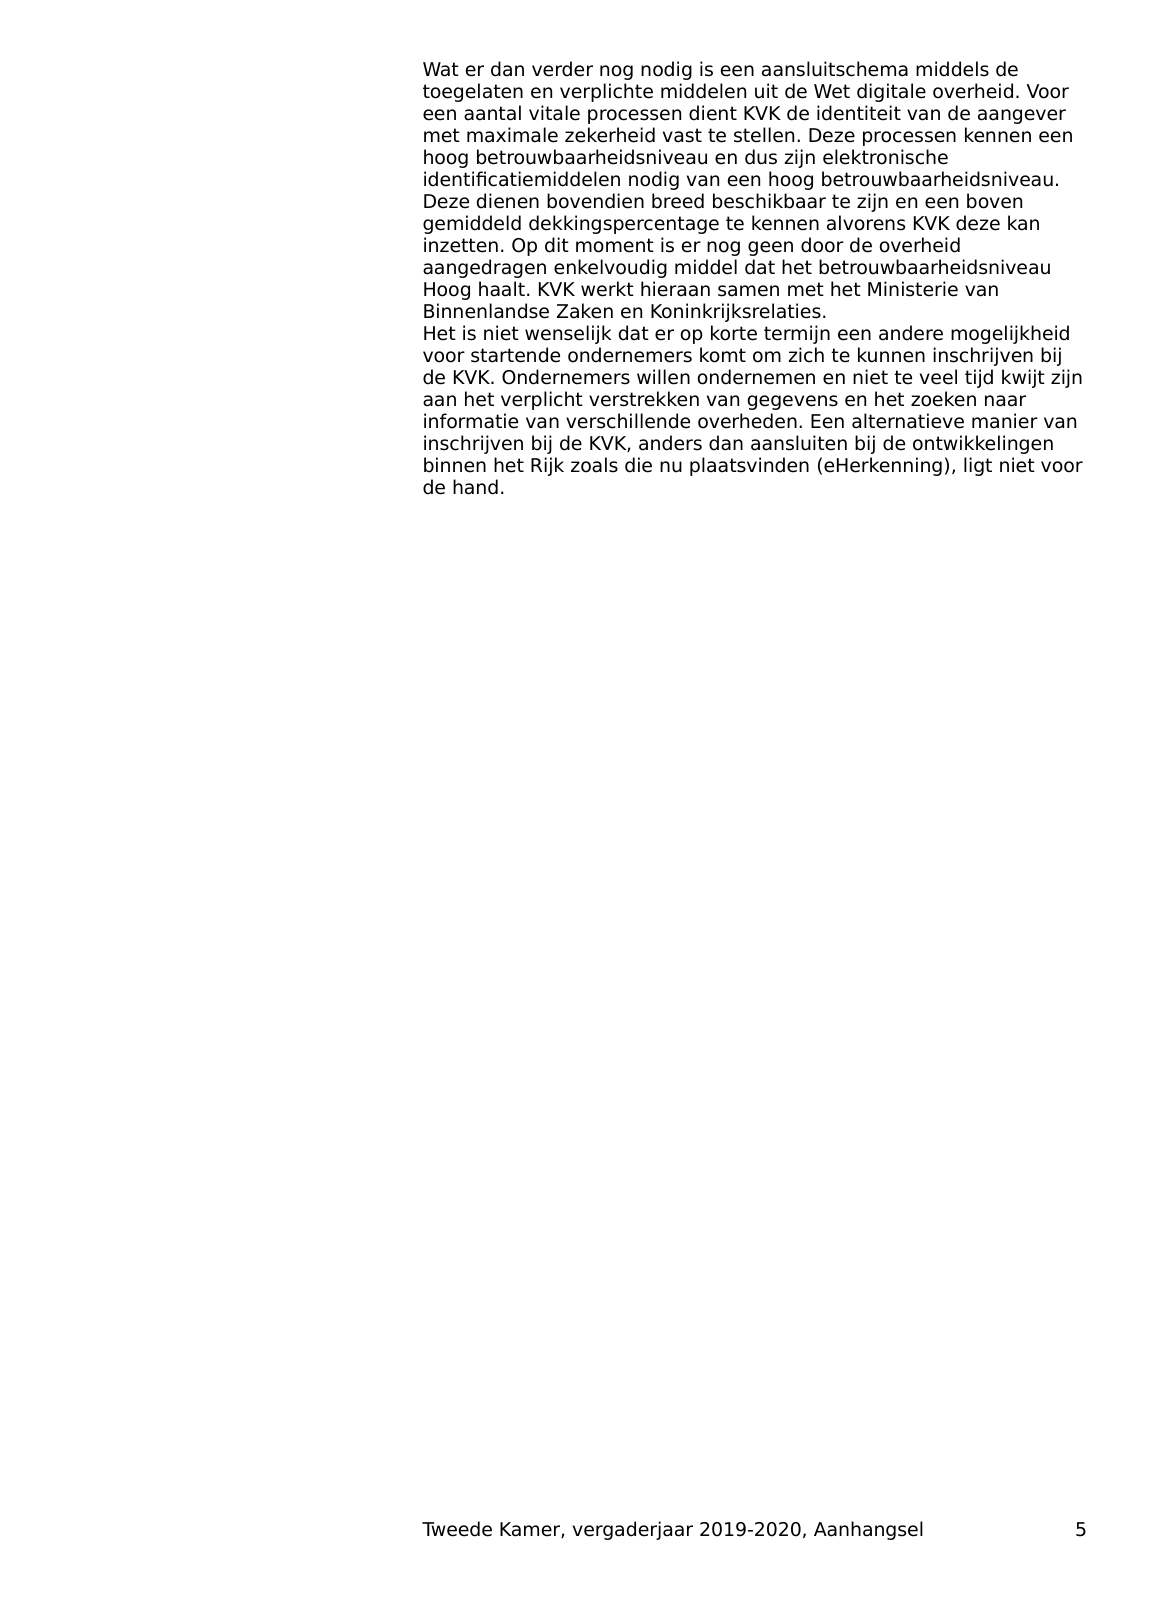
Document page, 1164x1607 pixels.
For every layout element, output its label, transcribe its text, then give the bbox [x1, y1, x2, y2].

text Wat er dan verder nog nodig is een aansluitschema middels de toegelaten en verplichte middelen uit de Wet digitale overheid. Voor een aantal vitale processen dient KVK de identiteit van de aangever met maximale zekerheid vast te stellen. Deze processen kennen een hoog betrouwbaarheidsniveau en dus zijn elektronische identificatiemiddelen nodig van een hoog betrouwbaarheidsniveau. Deze dienen bovendien breed beschikbaar te zijn en een boven gemiddeld dekkingspercentage te kennen alvorens KVK deze kan inzetten. Op dit moment is er nog geen door de overheid aangedragen enkelvoudig middel dat het betrouwbaarheidsniveau Hoog haalt. KVK werkt hieraan samen met het Ministerie van Binnenlandse Zaken en Koninkrijksrelaties. [422, 59, 1087, 323]
text Het is niet wenselijk dat er op korte termijn een andere mogelijkheid voor startende ondernemers komt om zich te kunnen inschrijven bij de KVK. Ondernemers willen ondernemen en niet te veel tijd kwijt zijn aan het verplicht verstrekken van gegevens en het zoeken naar informatie van verschillende overheden. Een alternatieve manier van inschrijven bij de KVK, anders dan aansluiten bij de ontwikkelingen binnen het Rijk zoals die nu plaatsvinden (eHerkenning), ligt niet voor de hand. [422, 323, 1087, 499]
